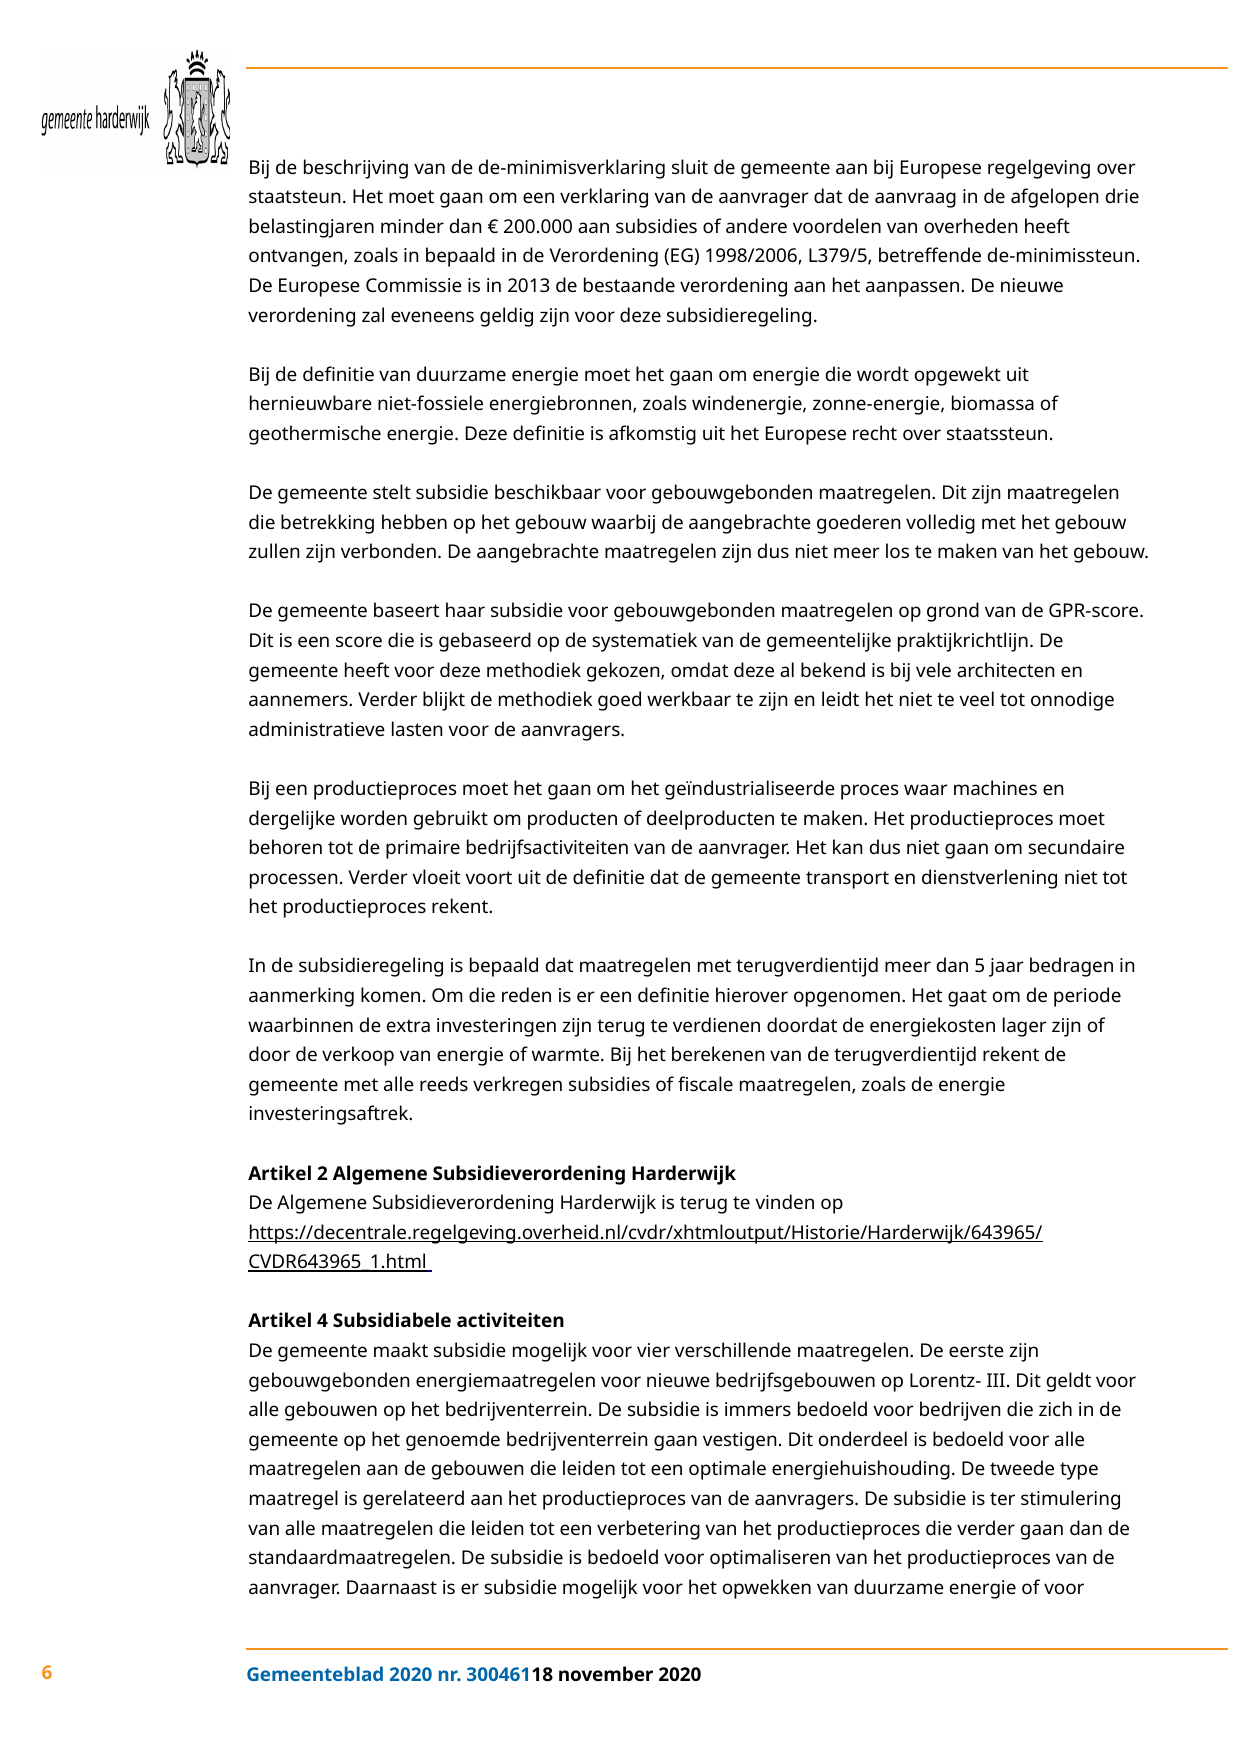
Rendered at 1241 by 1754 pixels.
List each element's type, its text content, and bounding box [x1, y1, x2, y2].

text In de subsidieregeling is bepaald dat maatregelen met terugverdientijd meer dan 5 jaar bedragen in aanmerking komen. Om die reden is er een definitie hierover opgenomen. Het gaat om de periode waarbinnen de extra investeringen zijn terug te verdienen doordat de energiekosten lager zijn of door de verkoop van energie of warmte. Bij het berekenen van de terugverdientijd rekent de gemeente met alle reeds verkregen subsidies of fiscale maatregelen, zoals de energie investeringsaftrek. [248, 953, 1152, 1126]
text Bij de definitie van duurzame energie moet het gaan om energie die wordt opgewekt uit hernieuwbare niet-fossiele energiebronnen, zoals windenergie, zonne-energie, biomassa of geothermische energie. Deze definitie is afkomstig uit het Europese recht over staatssteun. [248, 361, 1152, 446]
text Bij de beschrijving van de de-minimisverklaring sluit de gemeente aan bij Europese regelgeving over staatsteun. Het moet gaan om een verklaring van de aanvrager dat de aanvraag in de afgelopen drie belastingjaren minder dan € 200.000 aan subsidies of andere voordelen van overheden heeft ontvangen, zoals in bepaald in de Verordening (EG) 1998/2006, L379/5, betreffende de-minimissteun. De Europese Commissie is in 2013 de bestaande verordening aan het aanpassen. De nieuwe verordening zal eveneens geldig zijn voor deze subsidieregeling. [248, 154, 1152, 328]
text Artikel 2 Algemene Subsidieverordening Harderwijk [248, 1160, 1152, 1186]
text Artikel 4 Subsidiabele activiteiten [248, 1308, 1152, 1333]
picture [41, 47, 231, 172]
text De gemeente baseert haar subsidie voor gebouwgebonden maatregelen op grond van de GPR-score. Dit is een score die is gebaseerd op de systematiek van de gemeentelijke praktijkrichtlijn. De gemeente heeft voor deze methodiek gekozen, omdat deze al bekend is bij vele architecten en aannemers. Verder blijkt de methodiek goed werkbaar te zijn en leidt het niet te veel tot onnodige administratieve lasten voor de aanvragers. [248, 598, 1152, 742]
text De gemeente maakt subsidie mogelijk voor vier verschillende maatregelen. De eerste zijn gebouwgebonden energiemaatregelen voor nieuwe bedrijfsgebouwen op Lorentz- III. Dit geldt voor alle gebouwen op het bedrijventerrein. De subsidie is immers bedoeld voor bedrijven die zich in de gemeente op het genoemde bedrijventerrein gaan vestigen. Dit onderdeel is bedoeld voor alle maatregelen aan de gebouwen die leiden tot een optimale energiehuishouding. De tweede type maatregel is gerelateerd aan het productieproces van de aanvragers. De subsidie is ter stimulering van alle maatregelen die leiden tot een verbetering van het productieproces die verder gaan dan de standaardmaatregelen. De subsidie is bedoeld voor optimaliseren van het productieproces van de aanvrager. Daarnaast is er subsidie mogelijk voor het opwekken van duurzame energie of voor [248, 1337, 1152, 1600]
text De Algemene Subsidieverordening Harderwijk is terug te vinden op [248, 1189, 1152, 1215]
text Bij een productieproces moet het gaan om het geïndustrialiseerde proces waar machines en dergelijke worden gebruikt om producten of deelproducten te maken. Het productieproces moet behoren tot de primaire bedrijfsactiviteiten van de aanvrager. Het kan dus niet gaan om secundaire processen. Verder vloeit voort uit de definitie dat de gemeente transport en dienstverlening niet tot het productieproces rekent. [248, 775, 1152, 919]
text De gemeente stelt subsidie beschikbaar voor gebouwgebonden maatregelen. Dit zijn maatregelen die betrekking hebben op het gebouw waarbij de aangebrachte goederen volledig met het gebouw zullen zijn verbonden. De aangebrachte maatregelen zijn dus niet meer los te maken van het gebouw. [248, 479, 1152, 564]
text https://decentrale.regelgeving.overheid.nl/cvdr/xhtmloutput/Historie/Harderwijk/643965/CVDR643965_1.html [248, 1219, 1152, 1274]
